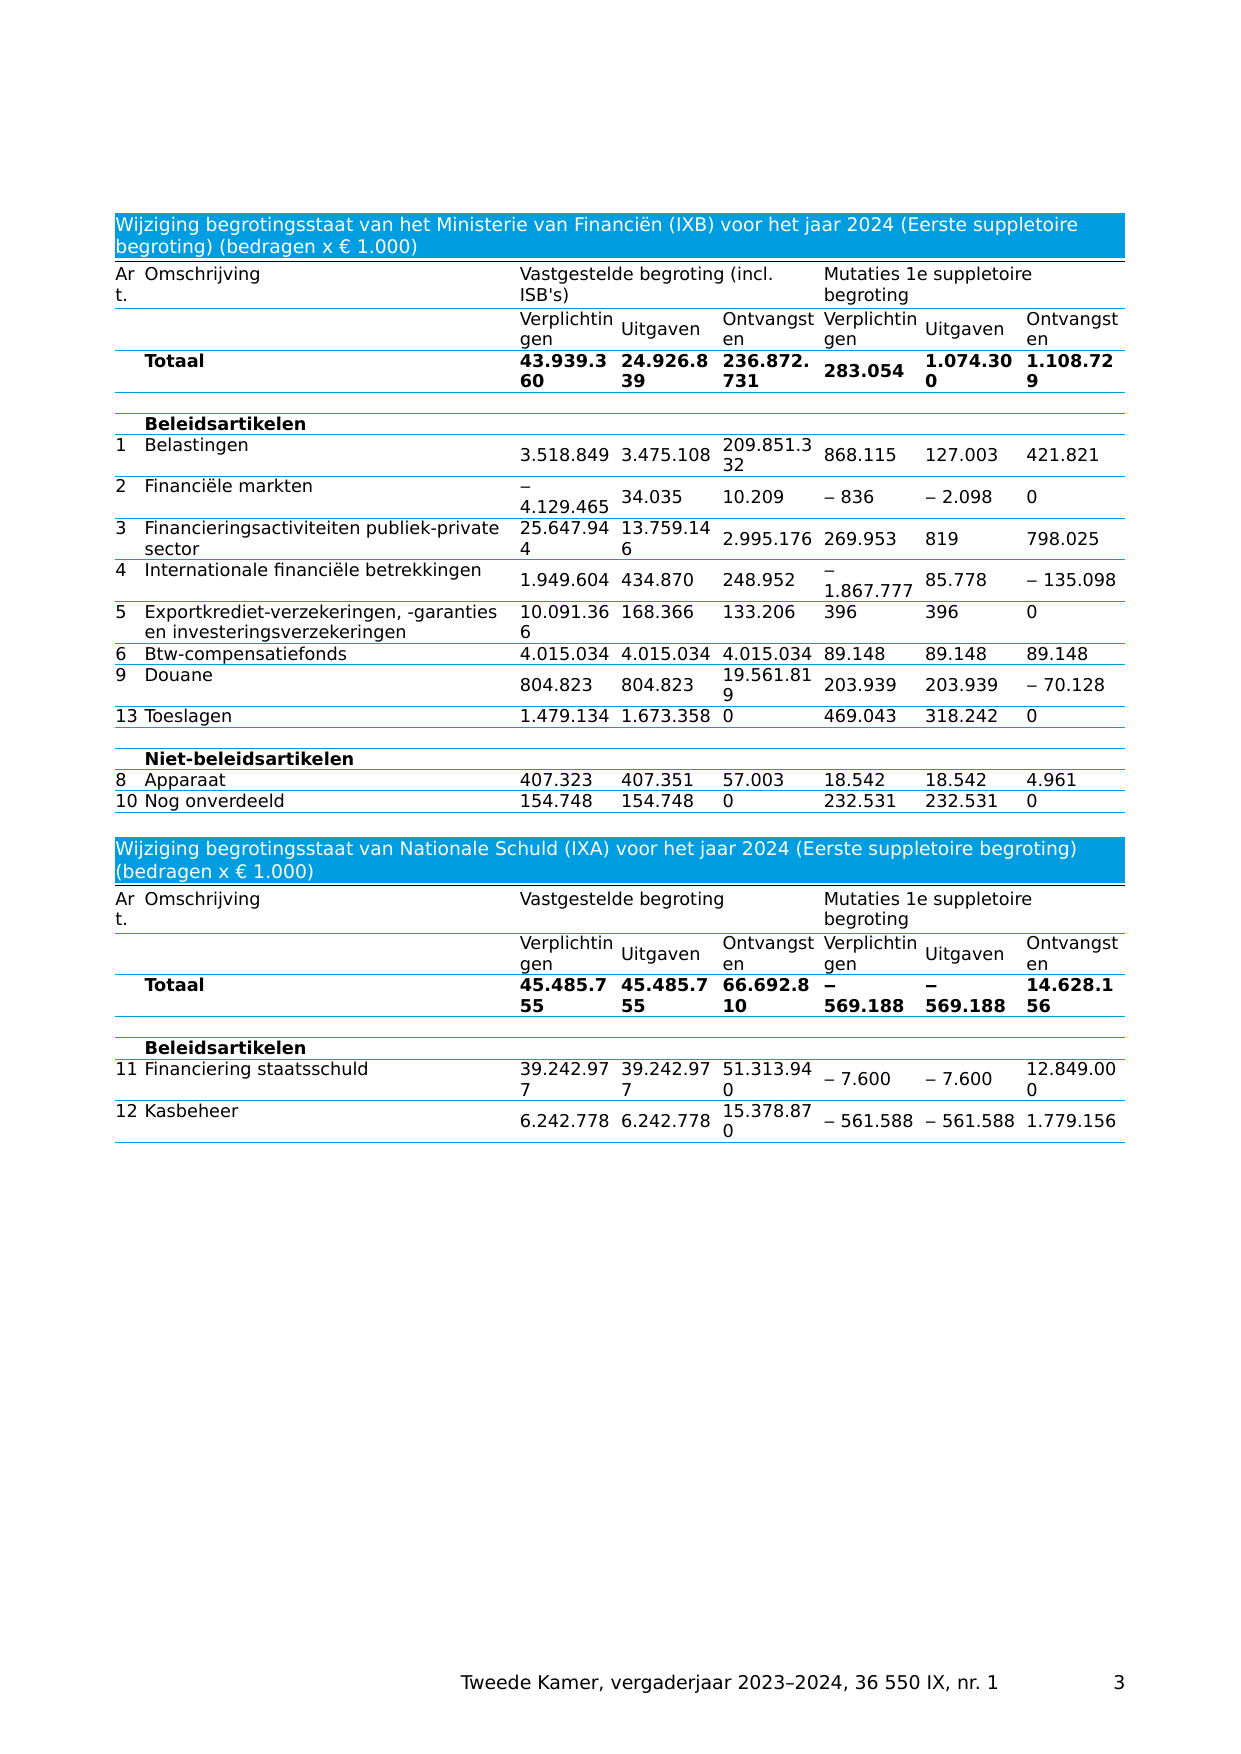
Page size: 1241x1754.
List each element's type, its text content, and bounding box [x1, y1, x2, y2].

table_cell Uitgaven [618, 309, 719, 350]
table_cell [115, 728, 141, 748]
table_cell Vastgestelde begroting (incl. ISB's) [517, 262, 821, 308]
table_cell Btw-compensatiefonds [141, 644, 517, 664]
table_cell [922, 393, 1023, 413]
table_cell [821, 1017, 922, 1037]
table_cell ‒ 2.098 [922, 477, 1023, 518]
table_cell 57.003 [719, 770, 821, 790]
table_cell 10.209 [719, 477, 821, 518]
table_cell Financiering staatsschuld [141, 1060, 517, 1100]
table_cell [719, 749, 821, 769]
table_cell 24.926.839 [618, 351, 719, 392]
table_cell [141, 728, 517, 748]
table_cell [115, 749, 141, 769]
table_cell 89.148 [821, 644, 922, 664]
table_cell 39.242.977 [618, 1060, 719, 1100]
table_cell 232.531 [922, 791, 1023, 812]
table_cell 85.778 [922, 560, 1023, 601]
table_cell 12 [115, 1101, 141, 1142]
table_cell 804.823 [517, 665, 618, 706]
table_cell Mutaties 1e suppletoire begroting [821, 886, 1125, 933]
table_cell [618, 414, 719, 434]
table_cell 804.823 [618, 665, 719, 706]
table_cell 0 [1023, 602, 1125, 643]
table_cell ‒ 7.600 [922, 1060, 1023, 1100]
table_cell 6 [115, 644, 141, 664]
table_cell [517, 728, 618, 748]
table_cell 43.939.360 [517, 351, 618, 392]
table_cell Art. [115, 886, 141, 933]
table_cell 203.939 [922, 665, 1023, 706]
table_cell 10.091.366 [517, 602, 618, 643]
table_cell 1.074.300 [922, 351, 1023, 392]
table_cell [115, 393, 141, 413]
table_cell 127.003 [922, 435, 1023, 476]
table_cell ‒ 569.188 [922, 975, 1023, 1016]
table_cell Ontvangsten [719, 309, 821, 350]
table_cell Internationale financiële betrekkingen [141, 560, 517, 601]
table_cell [141, 393, 517, 413]
table_cell [517, 393, 618, 413]
table_cell 283.054 [821, 351, 922, 392]
table_cell 25.647.944 [517, 519, 618, 559]
table_cell Vastgestelde begroting [517, 886, 821, 933]
table_cell Uitgaven [618, 934, 719, 974]
table_cell [115, 414, 141, 434]
table_cell [1023, 728, 1125, 748]
table_cell 12.849.000 [1023, 1060, 1125, 1100]
table_cell 18.542 [922, 770, 1023, 790]
table_cell Beleidsartikelen [141, 414, 517, 434]
table_cell [115, 1038, 141, 1058]
table_cell [1023, 414, 1125, 434]
table_cell Niet-beleidsartikelen [141, 749, 517, 769]
table_cell 15.378.870 [719, 1101, 821, 1142]
table_cell 39.242.977 [517, 1060, 618, 1100]
table_cell [517, 1038, 618, 1058]
table_cell 133.206 [719, 602, 821, 643]
table_cell Financieringsactiviteiten publiek-private sector [141, 519, 517, 559]
table_cell Toeslagen [141, 707, 517, 727]
table_cell [618, 728, 719, 748]
table_cell [1023, 393, 1125, 413]
table_cell [821, 1038, 922, 1058]
table_cell 66.692.810 [719, 975, 821, 1016]
table_cell 4.015.034 [517, 644, 618, 664]
table_cell 89.148 [1023, 644, 1125, 664]
table_cell 1.779.156 [1023, 1101, 1125, 1142]
table_cell 0 [719, 791, 821, 812]
table_cell Financiële markten [141, 477, 517, 518]
table_cell 236.872.731 [719, 351, 821, 392]
table_cell 3.518.849 [517, 435, 618, 476]
table_cell ‒ 4.129.465 [517, 477, 618, 518]
table_cell 248.952 [719, 560, 821, 601]
table_cell [115, 934, 141, 974]
table_cell 396 [821, 602, 922, 643]
table_cell 14.628.156 [1023, 975, 1125, 1016]
table_cell 1.673.358 [618, 707, 719, 727]
table_cell [1023, 1017, 1125, 1037]
table_cell 13 [115, 707, 141, 727]
table_cell 407.323 [517, 770, 618, 790]
table_cell Nog onverdeeld [141, 791, 517, 812]
table_cell Totaal [141, 351, 517, 392]
table_cell [719, 414, 821, 434]
table_cell [618, 749, 719, 769]
table_cell 819 [922, 519, 1023, 559]
table_cell [141, 309, 517, 350]
table_cell 10 [115, 791, 141, 812]
table_cell 318.242 [922, 707, 1023, 727]
table_cell Beleidsartikelen [141, 1038, 517, 1058]
table_cell 154.748 [618, 791, 719, 812]
table_cell 2.995.176 [719, 519, 821, 559]
table_cell [821, 393, 922, 413]
table_cell [1023, 1038, 1125, 1058]
table_cell [922, 1038, 1023, 1058]
table_cell ‒ 1.867.777 [821, 560, 922, 601]
table_cell [719, 1017, 821, 1037]
table_cell 0 [1023, 707, 1125, 727]
table_cell 4.015.034 [719, 644, 821, 664]
table_cell 407.351 [618, 770, 719, 790]
table_cell ‒ 836 [821, 477, 922, 518]
table_cell 0 [719, 707, 821, 727]
table_cell 434.870 [618, 560, 719, 601]
table_cell 1.949.604 [517, 560, 618, 601]
table_cell 2 [115, 477, 141, 518]
table_cell 269.953 [821, 519, 922, 559]
table_cell [618, 393, 719, 413]
table_cell 6.242.778 [517, 1101, 618, 1142]
table_cell [141, 934, 517, 974]
table_cell 1 [115, 435, 141, 476]
table_cell ‒ 561.588 [922, 1101, 1023, 1142]
table_cell [922, 414, 1023, 434]
table_cell ‒ 70.128 [1023, 665, 1125, 706]
table_cell [517, 1017, 618, 1037]
table_cell Omschrijving [141, 886, 517, 933]
table_cell 9 [115, 665, 141, 706]
table_cell 4.015.034 [618, 644, 719, 664]
table_cell 1.479.134 [517, 707, 618, 727]
table_cell [719, 728, 821, 748]
table_cell 51.313.940 [719, 1060, 821, 1100]
table_cell [517, 749, 618, 769]
table_cell 4.961 [1023, 770, 1125, 790]
table_cell Douane [141, 665, 517, 706]
table_cell ‒ 135.098 [1023, 560, 1125, 601]
table_cell 3.475.108 [618, 435, 719, 476]
table_cell 34.035 [618, 477, 719, 518]
table_cell 0 [1023, 791, 1125, 812]
table_cell Verplichtingen [517, 934, 618, 974]
table_cell 868.115 [821, 435, 922, 476]
table_cell Omschrijving [141, 262, 517, 308]
table_cell 6.242.778 [618, 1101, 719, 1142]
table_cell [115, 975, 141, 1016]
table_cell Exportkrediet-verzekeringen, -garanties en investeringsverzekeringen [141, 602, 517, 643]
table_cell Ontvangsten [1023, 934, 1125, 974]
table_cell Kasbeheer [141, 1101, 517, 1142]
table_cell [922, 1017, 1023, 1037]
table_cell Apparaat [141, 770, 517, 790]
table_cell 89.148 [922, 644, 1023, 664]
table_cell ‒ 7.600 [821, 1060, 922, 1100]
table_cell Verplichtingen [821, 309, 922, 350]
table_cell 0 [1023, 477, 1125, 518]
table_cell [115, 1017, 141, 1037]
table_cell [719, 1038, 821, 1058]
table_cell 45.485.755 [517, 975, 618, 1016]
table_cell 154.748 [517, 791, 618, 812]
table_cell [821, 414, 922, 434]
table_cell 11 [115, 1060, 141, 1100]
table_cell Belastingen [141, 435, 517, 476]
table_cell 209.851.332 [719, 435, 821, 476]
table_cell 19.561.819 [719, 665, 821, 706]
table_cell [141, 1017, 517, 1037]
table_cell 45.485.755 [618, 975, 719, 1016]
table_cell 8 [115, 770, 141, 790]
table_cell [922, 749, 1023, 769]
table_cell 3 [115, 519, 141, 559]
table_cell 232.531 [821, 791, 922, 812]
table_cell [618, 1017, 719, 1037]
table_cell [115, 351, 141, 392]
table_cell [922, 728, 1023, 748]
table_cell [821, 749, 922, 769]
table_cell [517, 414, 618, 434]
table_cell ‒ 561.588 [821, 1101, 922, 1142]
table_cell Totaal [141, 975, 517, 1016]
table_cell 798.025 [1023, 519, 1125, 559]
table_cell 203.939 [821, 665, 922, 706]
table_cell Ontvangsten [1023, 309, 1125, 350]
table_cell Verplichtingen [821, 934, 922, 974]
table_cell 13.759.146 [618, 519, 719, 559]
table_cell 469.043 [821, 707, 922, 727]
table_cell [618, 1038, 719, 1058]
table_cell Mutaties 1e suppletoire begroting [821, 262, 1125, 308]
table_cell 396 [922, 602, 1023, 643]
table_cell [1023, 749, 1125, 769]
table_cell Ontvangsten [719, 934, 821, 974]
table_cell 18.542 [821, 770, 922, 790]
table_cell Uitgaven [922, 309, 1023, 350]
table_cell 421.821 [1023, 435, 1125, 476]
table_cell [719, 393, 821, 413]
table_cell 5 [115, 602, 141, 643]
table_cell Uitgaven [922, 934, 1023, 974]
table_cell ‒ 569.188 [821, 975, 922, 1016]
table_cell Art. [115, 262, 141, 308]
table_cell 1.108.729 [1023, 351, 1125, 392]
table_cell [115, 309, 141, 350]
table_cell [821, 728, 922, 748]
table_cell Verplichtingen [517, 309, 618, 350]
table_cell 168.366 [618, 602, 719, 643]
table_cell 4 [115, 560, 141, 601]
